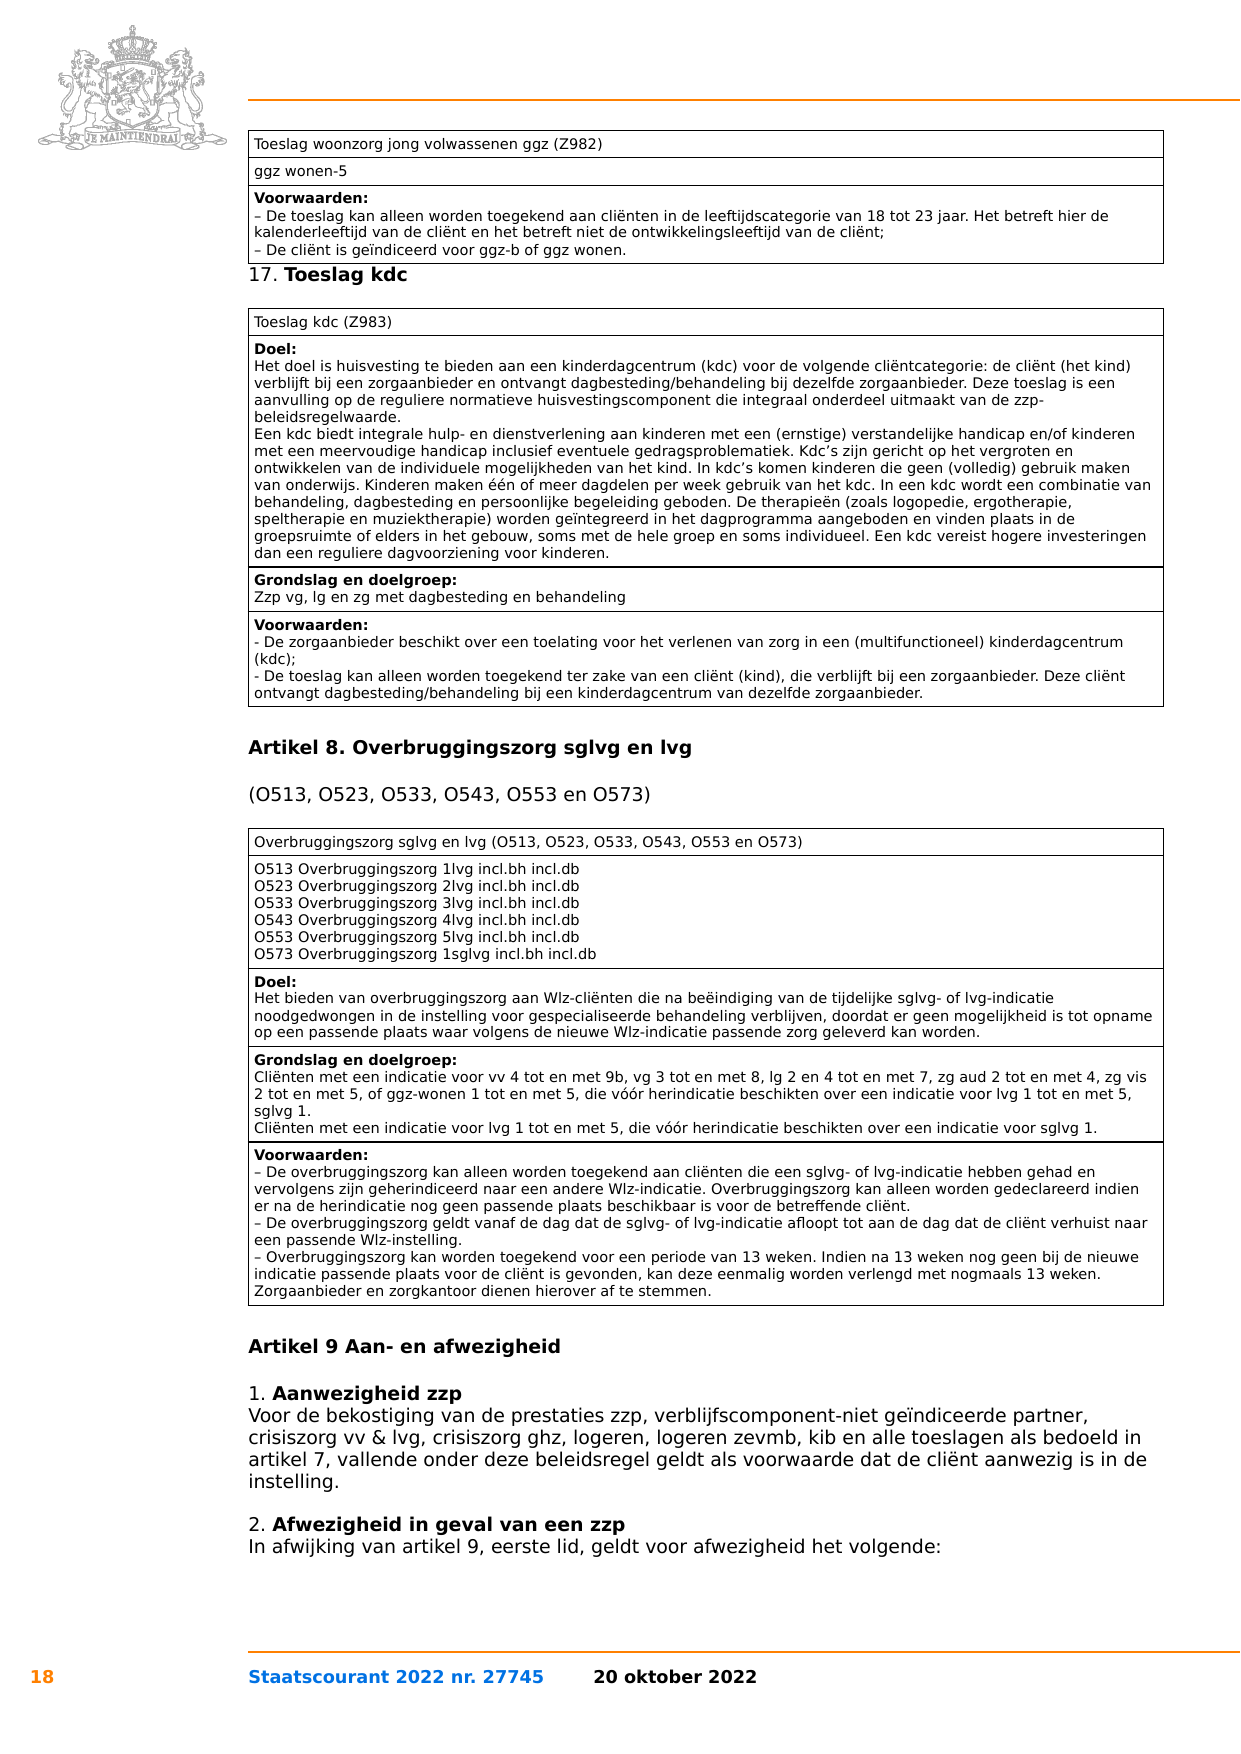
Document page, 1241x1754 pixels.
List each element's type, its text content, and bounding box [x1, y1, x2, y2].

table_header Toeslag kdc (Z983) [249, 309, 1163, 335]
picture [38, 25, 227, 150]
table_cell Voorwaarden: - De zorgaanbieder beschikt over een toelating voor het verlenen van zorg in een (multifunctioneel) kinderdagcentrum (kdc); - De toeslag kan alleen worden toegekend ter zake van een cliënt (kind), die verblijft bij een zorgaanbieder. Deze cliënt ontvangt dagbesteding/behandeling bij een kinderdagcentrum van dezelfde zorgaanbieder. [249, 612, 1163, 706]
subtitle Artikel 9 Aan- en afwezigheid [248, 1336, 1163, 1358]
text Voor de bekostiging van de prestaties zzp, verblijfscomponent-niet geïndiceerde partner, crisiszorg vv & lvg, crisiszorg ghz, logeren, logeren zevmb, kib en alle toeslagen als bedoeld in artikel 7, vallende onder deze beleidsregel geldt als voorwaarde dat de cliënt aanwezig is in de instelling. [248, 1404, 1163, 1492]
table_cell Doel: Het bieden van overbruggingszorg aan Wlz-cliënten die na beëindiging van de tijdelijke sglvg- of lvg-indicatie noodgedwongen in de instelling voor gespecialiseerde behandeling verblijven, doordat er geen mogelijkheid is tot opname op een passende plaats waar volgens de nieuwe Wlz-indicatie passende zorg geleverd kan worden. [249, 969, 1163, 1046]
text In afwijking van artikel 9, eerste lid, geldt voor afwezigheid het volgende: [248, 1536, 1163, 1558]
subtitle Artikel 8. Overbruggingszorg sglvg en lvg [248, 737, 1163, 759]
table_cell Grondslag en doelgroep: Zzp vg, lg en zg met dagbesteding en behandeling [249, 568, 1163, 611]
table_header Overbruggingszorg sglvg en lvg (O513, O523, O533, O543, O553 en O573) [249, 829, 1163, 855]
text 2. Afwezigheid in geval van een zzp [248, 1514, 1163, 1536]
table_cell ggz wonen-5 [249, 158, 1163, 185]
table_cell Voorwaarden: – De overbruggingszorg kan alleen worden toegekend aan cliënten die een sglvg- of lvg-indicatie hebben gehad en vervolgens zijn geherindiceerd naar een andere Wlz-indicatie. Overbruggingszorg kan alleen worden gedeclareerd indien er na de herindicatie nog geen passende plaats beschikbaar is voor de betreffende cliënt. – De overbruggingszorg geldt vanaf de dag dat de sglvg- of lvg-indicatie afloopt tot aan de dag dat de cliënt verhuist naar een passende Wlz-instelling. – Overbruggingszorg kan worden toegekend voor een periode van 13 weken. Indien na 13 weken nog geen bij de nieuwe indicatie passende plaats voor de cliënt is gevonden, kan deze eenmalig worden verlengd met nogmaals 13 weken. Zorgaanbieder en zorgkantoor dienen hierover af te stemmen. [249, 1143, 1163, 1304]
table_cell Doel: Het doel is huisvesting te bieden aan een kinderdagcentrum (kdc) voor de volgende cliëntcategorie: de cliënt (het kind) verblijft bij een zorgaanbieder en ontvangt dagbesteding/behandeling bij dezelfde zorgaanbieder. Deze toeslag is een aanvulling op de reguliere normatieve huisvestingscomponent die integraal onderdeel uitmaakt van de zzp-beleidsregelwaarde. Een kdc biedt integrale hulp- en dienstverlening aan kinderen met een (ernstige) verstandelijke handicap en/of kinderen met een meervoudige handicap inclusief eventuele gedragsproblematiek. Kdc’s zijn gericht op het vergroten en ontwikkelen van de individuele mogelijkheden van het kind. In kdc’s komen kinderen die geen (volledig) gebruik maken van onderwijs. Kinderen maken één of meer dagdelen per week gebruik van het kdc. In een kdc wordt een combinatie van behandeling, dagbesteding en persoonlijke begeleiding geboden. De therapieën (zoals logopedie, ergotherapie, speltherapie en muziektherapie) worden geïntegreerd in het dagprogramma aangeboden en vinden plaats in de groepsruimte of elders in het gebouw, soms met de hele groep en soms individueel. Een kdc vereist hogere investeringen dan een reguliere dagvoorziening voor kinderen. [249, 336, 1163, 566]
text 1. Aanwezigheid zzp [248, 1383, 1163, 1404]
text (O513, O523, O533, O543, O553 en O573) [248, 784, 1163, 806]
table_cell Voorwaarden: – De toeslag kan alleen worden toegekend aan cliënten in de leeftijdscategorie van 18 tot 23 jaar. Het betreft hier de kalenderleeftijd van de cliënt en het betreft niet de ontwikkelingsleeftijd van de cliënt; – De cliënt is geïndiceerd voor ggz-b of ggz wonen. [249, 186, 1163, 263]
table_cell Grondslag en doelgroep: Cliënten met een indicatie voor vv 4 tot en met 9b, vg 3 tot en met 8, lg 2 en 4 tot en met 7, zg aud 2 tot en met 4, zg vis 2 tot en met 5, of ggz-wonen 1 tot en met 5, die vóór herindicatie beschikten over een indicatie voor lvg 1 tot en met 5, sglvg 1. Cliënten met een indicatie voor lvg 1 tot en met 5, die vóór herindicatie beschikten over een indicatie voor sglvg 1. [249, 1047, 1163, 1141]
text 17. Toeslag kdc [248, 264, 1163, 286]
table_header Toeslag woonzorg jong volwassenen ggz (Z982) [249, 131, 1163, 157]
table_cell O513 Overbruggingszorg 1lvg incl.bh incl.db O523 Overbruggingszorg 2lvg incl.bh incl.db O533 Overbruggingszorg 3lvg incl.bh incl.db O543 Overbruggingszorg 4lvg incl.bh incl.db O553 Overbruggingszorg 5lvg incl.bh incl.db O573 Overbruggingszorg 1sglvg incl.bh incl.db [249, 856, 1163, 968]
